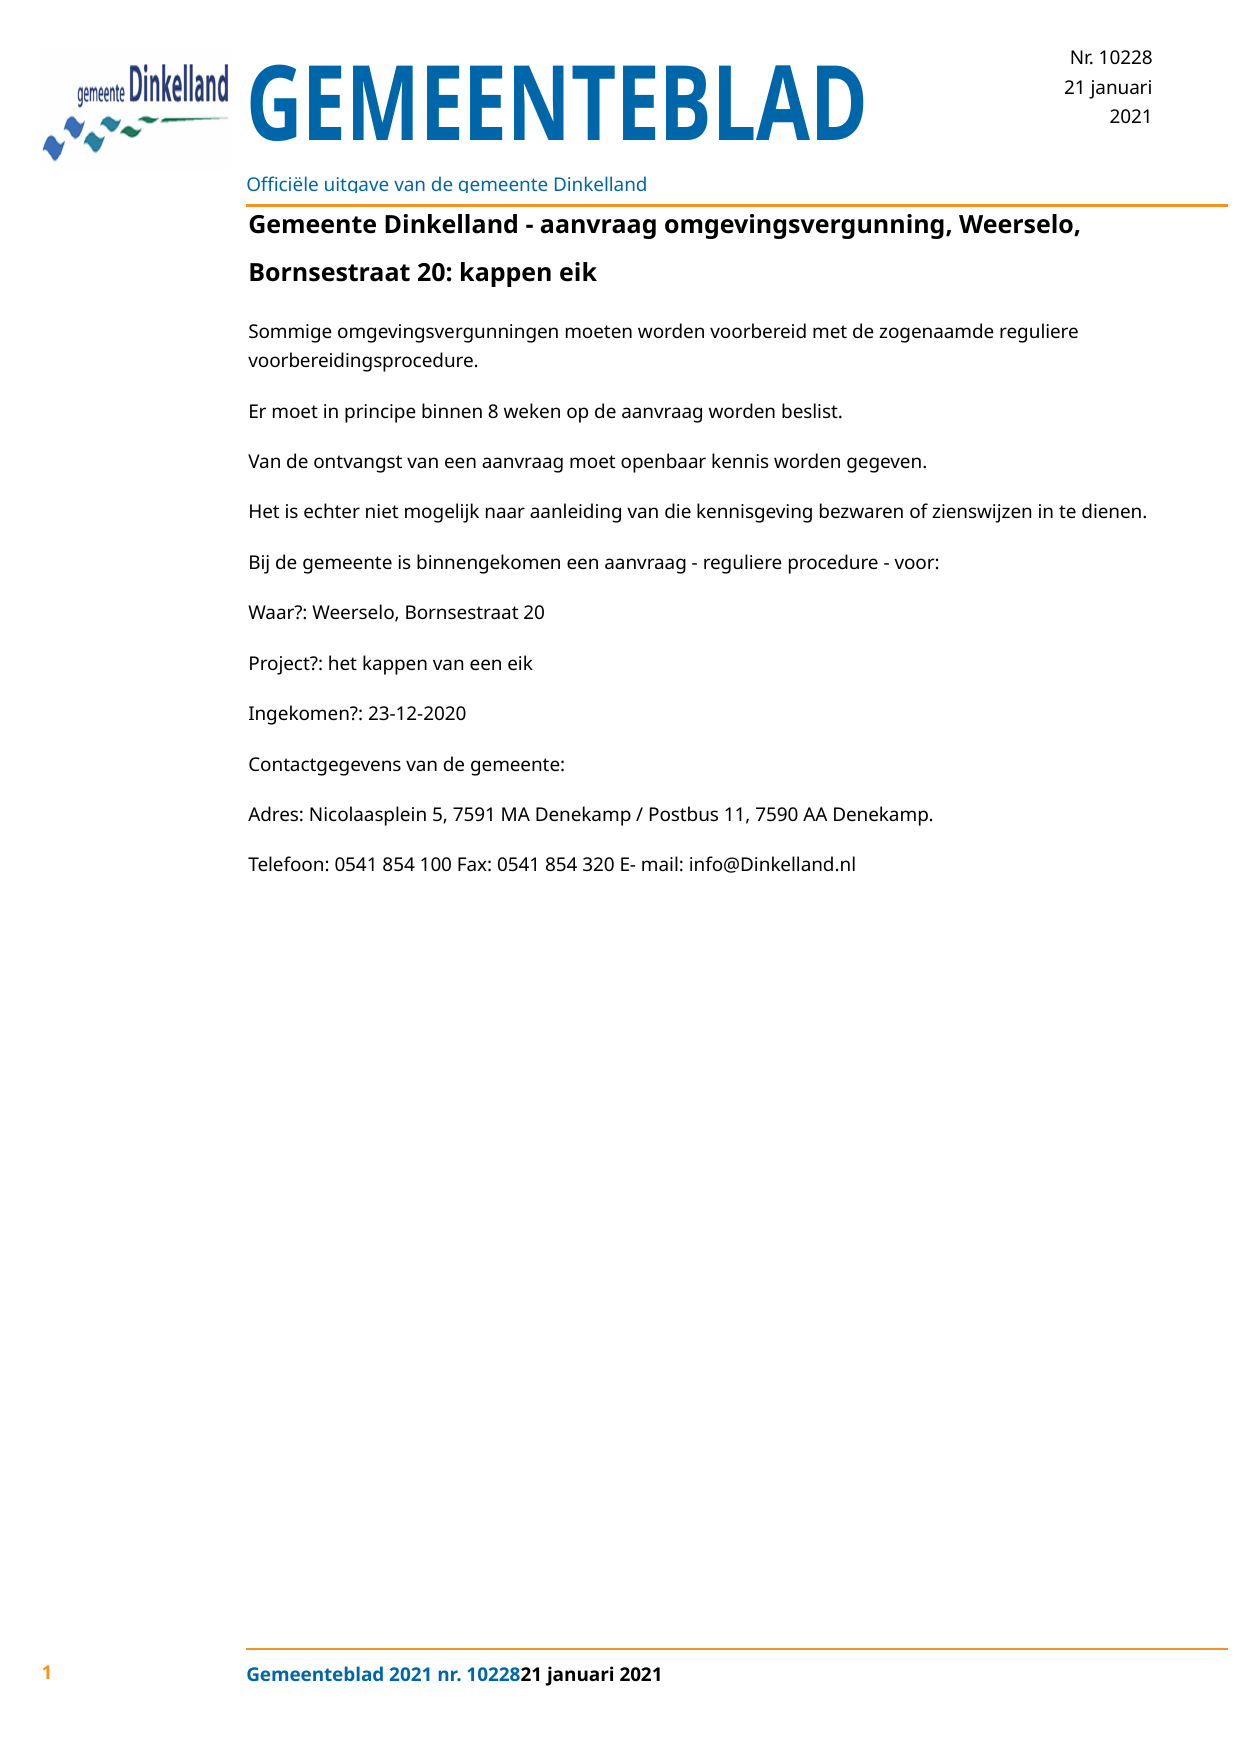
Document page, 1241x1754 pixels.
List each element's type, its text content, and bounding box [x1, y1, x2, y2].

text Het is echter niet mogelijk naar aanleiding van die kennisgeving bezwaren of zienswijzen in te dienen. [248, 499, 1152, 524]
text Waar?: Weerselo, Bornsestraat 20 [248, 599, 1152, 625]
text Er moet in principe binnen 8 weken op de aanvraag worden beslist. [248, 398, 1152, 424]
text Van de ontvangst van een aanvraag moet openbaar kennis worden gegeven. [248, 448, 1152, 474]
picture [41, 47, 231, 172]
text Project?: het kappen van een eik [248, 650, 1152, 676]
text Bij de gemeente is binnengekomen een aanvraag - reguliere procedure - voor: [248, 549, 1152, 575]
text Telefoon: 0541 854 100 Fax: 0541 854 320 E- mail: info@Dinkelland.nl [248, 852, 1152, 877]
text Sommige omgevingsvergunningen moeten worden voorbereid met de zogenaamde reguliere voorbereidingsprocedure. [248, 318, 1152, 373]
text Contactgegevens van de gemeente: [248, 751, 1152, 777]
text Ingekomen?: 23-12-2020 [248, 700, 1152, 726]
text Gemeente Dinkelland - aanvraag omgevingsvergunning, Weerselo, Bornsestraat 20: kappen eik [248, 207, 1152, 288]
text Adres: Nicolaasplein 5, 7591 MA Denekamp / Postbus 11, 7590 AA Denekamp. [248, 801, 1152, 827]
